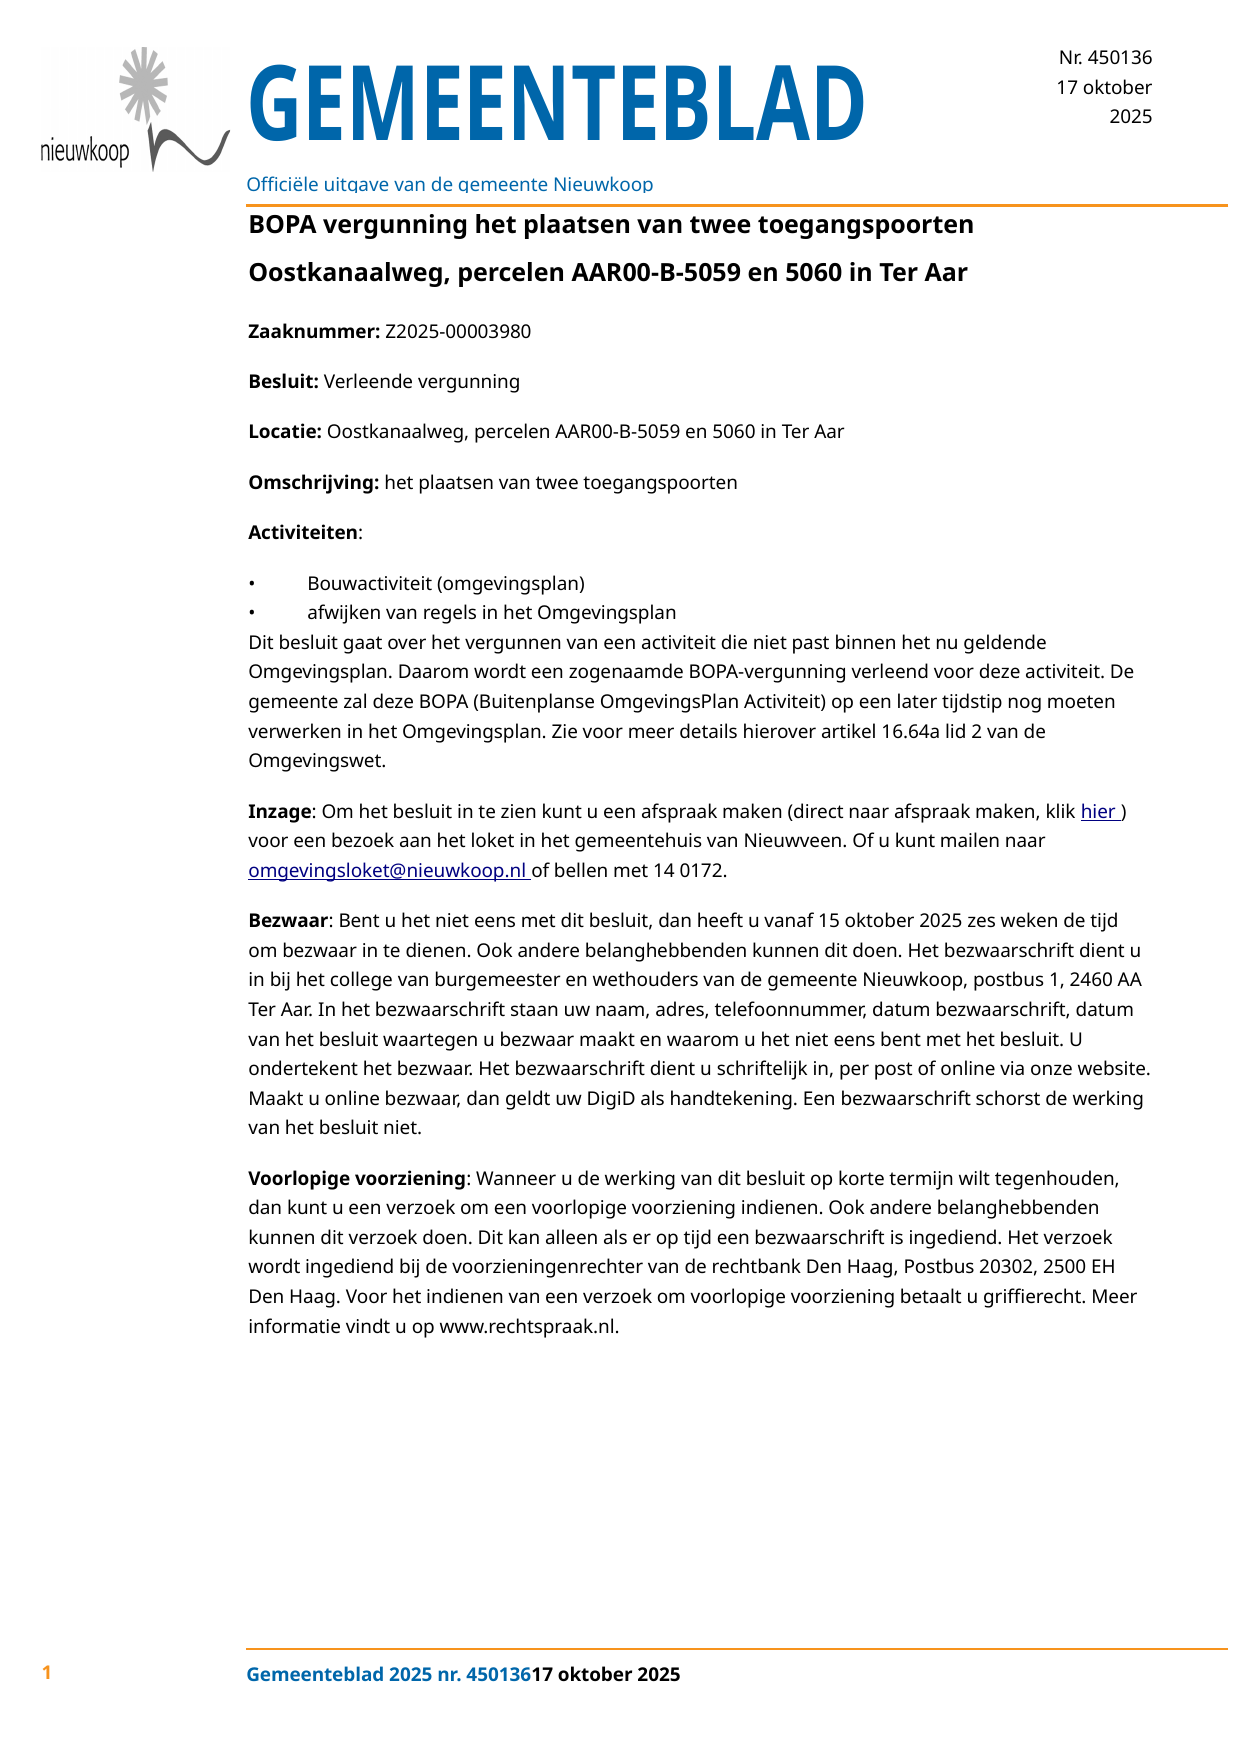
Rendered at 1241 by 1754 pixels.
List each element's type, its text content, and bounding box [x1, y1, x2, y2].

list Bouwactiviteit (omgevingsplan) [248, 570, 1152, 596]
text Dit besluit gaat over het vergunnen van een activiteit die niet past binnen het nu geldende Omgevingsplan. Daarom wordt een zogenaamde BOPA-vergunning verleend voor deze activiteit. De gemeente zal deze BOPA (Buitenplanse OmgevingsPlan Activiteit) op een later tijdstip nog moeten verwerken in het Omgevingsplan. Zie voor meer details hierover artikel 16.64a lid 2 van de Omgevingswet. [248, 629, 1152, 773]
text Locatie: Oostkanaalweg, percelen AAR00-B-5059 en 5060 in Ter Aar [248, 419, 1152, 444]
text Voorlopige voorziening: Wanneer u de werking van dit besluit op korte termijn wilt tegenhouden, dan kunt u een verzoek om een voorlopige voorziening indienen. Ook andere belanghebbenden kunnen dit verzoek doen. Dit kan alleen als er op tijd een bezwaarschrift is ingediend. Het verzoek wordt ingediend bij de voorzieningenrechter van de rechtbank Den Haag, Postbus 20302, 2500 EH Den Haag. Voor het indienen van een verzoek om voorlopige voorziening betaalt u griffierecht. Meer informatie vindt u op www.rechtspraak.nl. [248, 1165, 1152, 1339]
picture [41, 47, 231, 172]
list afwijken van regels in het Omgevingsplan [248, 599, 1152, 625]
text Bezwaar: Bent u het niet eens met dit besluit, dan heeft u vanaf 15 oktober 2025 zes weken de tijd om bezwaar in te dienen. Ook andere belanghebbenden kunnen dit doen. Het bezwaarschrift dient u in bij het college van burgemeester en wethouders van de gemeente Nieuwkoop, postbus 1, 2460 AA Ter Aar. In het bezwaarschrift staan uw naam, adres, telefoonnummer, datum bezwaarschrift, datum van het besluit waartegen u bezwaar maakt en waarom u het niet eens bent met het besluit. U ondertekent het bezwaar. Het bezwaarschrift dient u schriftelijk in, per post of online via onze website. Maakt u online bezwaar, dan geldt uw DigiD als handtekening. Een bezwaarschrift schorst de werking van het besluit niet. [248, 907, 1152, 1140]
text Inzage: Om het besluit in te zien kunt u een afspraak maken (direct naar afspraak maken, klik hier ) voor een bezoek aan het loket in het gemeentehuis van Nieuwveen. Of u kunt mailen naar omgevingsloket@nieuwkoop.nl of bellen met 14 0172. [248, 798, 1152, 883]
text Omschrijving: het plaatsen van twee toegangspoorten [248, 469, 1152, 495]
text BOPA vergunning het plaatsen van twee toegangspoorten Oostkanaalweg, percelen AAR00-B-5059 en 5060 in Ter Aar [248, 207, 1152, 288]
text Zaaknummer: Z2025-00003980 [248, 318, 1152, 344]
text Activiteiten: [248, 519, 1152, 545]
text Besluit: Verleende vergunning [248, 368, 1152, 394]
